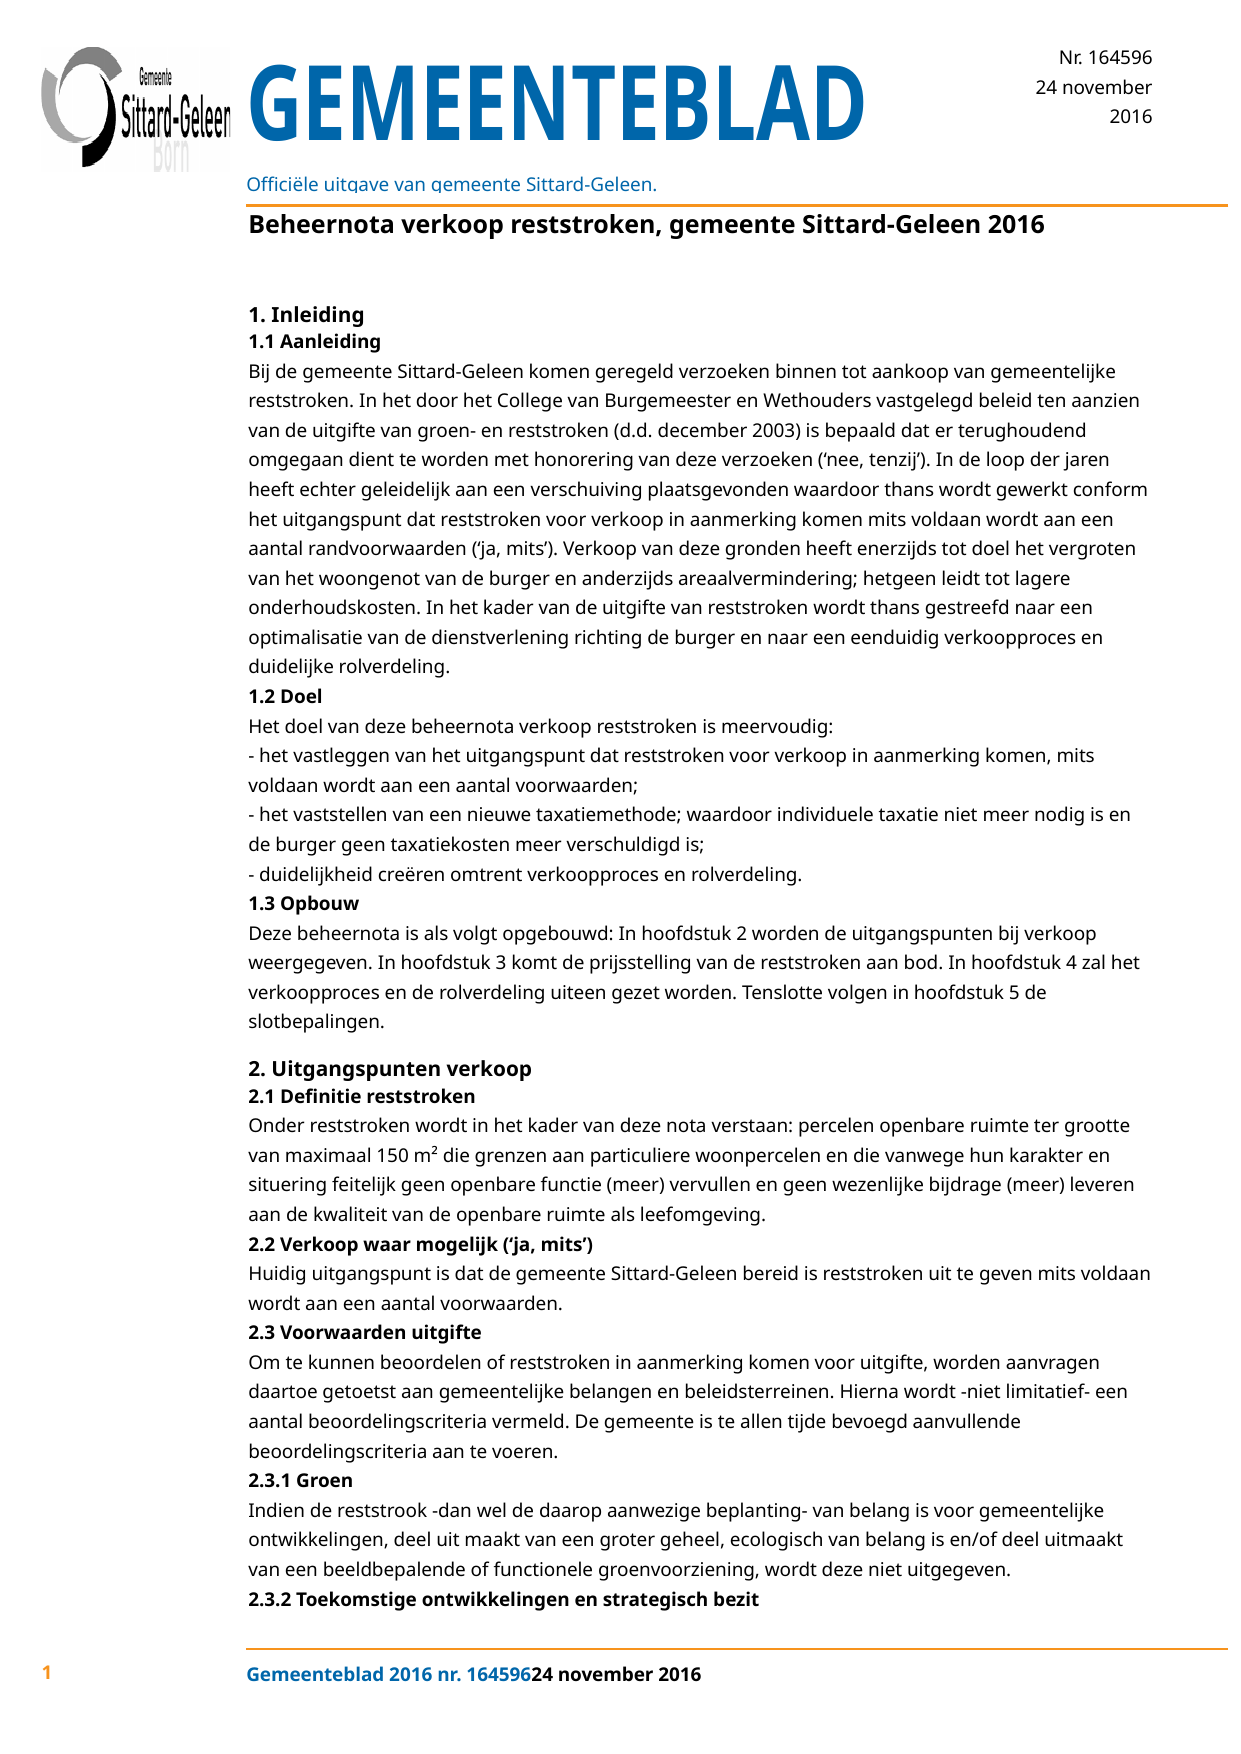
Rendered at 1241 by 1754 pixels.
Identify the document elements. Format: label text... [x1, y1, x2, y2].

text Huidig uitgangspunt is dat de gemeente Sittard-Geleen bereid is reststroken uit te geven mits voldaan wordt aan een aantal voorwaarden. [248, 1260, 1152, 1316]
text 1.2 Doel [248, 683, 1152, 709]
text - het vastleggen van het uitgangspunt dat reststroken voor verkoop in aanmerking komen, mits voldaan wordt aan een aantal voorwaarden; [248, 742, 1152, 798]
text Onder reststroken wordt in het kader van deze nota verstaan: percelen openbare ruimte ter grootte van maximaal 150 m² die grenzen aan particuliere woonpercelen en die vanwege hun karakter en situering feitelijk geen openbare functie (meer) vervullen en geen wezenlijke bijdrage (meer) leveren aan de kwaliteit van de openbare ruimte als leefomgeving. [248, 1112, 1152, 1227]
text Het doel van deze beheernota verkoop reststroken is meervoudig: [248, 713, 1152, 739]
text 2.3.2 Toekomstige ontwikkelingen en strategisch bezit [248, 1586, 1152, 1611]
text 2. Uitgangspunten verkoop [248, 1054, 1152, 1083]
text 1.3 Opbouw [248, 890, 1152, 916]
text 1. Inleiding [248, 300, 1152, 328]
text - duidelijkheid creëren omtrent verkoopproces en rolverdeling. [248, 861, 1152, 887]
text Om te kunnen beoordelen of reststroken in aanmerking komen voor uitgifte, worden aanvragen daartoe getoetst aan gemeentelijke belangen en beleidsterreinen. Hierna wordt -niet limitatief- een aantal beoordelingscriteria vermeld. De gemeente is te allen tijde bevoegd aanvullende beoordelingscriteria aan te voeren. [248, 1349, 1152, 1463]
text 2.1 Definitie reststroken [248, 1083, 1152, 1108]
text Bij de gemeente Sittard-Geleen komen geregeld verzoeken binnen tot aankoop van gemeentelijke reststroken. In het door het College van Burgemeester en Wethouders vastgelegd beleid ten aanzien van de uitgifte van groen- en reststroken (d.d. december 2003) is bepaald dat er terughoudend omgegaan dient te worden met honorering van deze verzoeken (‘nee, tenzij’). In de loop der jaren heeft echter geleidelijk aan een verschuiving plaatsgevonden waardoor thans wordt gewerkt conform het uitgangspunt dat reststroken voor verkoop in aanmerking komen mits voldaan wordt aan een aantal randvoorwaarden (‘ja, mits’). Verkoop van deze gronden heeft enerzijds tot doel het vergroten van het woongenot van de burger en anderzijds areaalvermindering; hetgeen leidt tot lagere onderhoudskosten. In het kader van de uitgifte van reststroken wordt thans gestreefd naar een optimalisatie van de dienstverlening richting de burger en naar een eenduidig verkoopproces en duidelijke rolverdeling. [248, 358, 1152, 679]
picture [41, 47, 231, 172]
text - het vaststellen van een nieuwe taxatiemethode; waardoor individuele taxatie niet meer nodig is en de burger geen taxatiekosten meer verschuldigd is; [248, 802, 1152, 857]
text Deze beheernota is als volgt opgebouwd: In hoofdstuk 2 worden de uitgangspunten bij verkoop weergegeven. In hoofdstuk 3 komt de prijsstelling van de reststroken aan bod. In hoofdstuk 4 zal het verkoopproces en de rolverdeling uiteen gezet worden. Tenslotte volgen in hoofdstuk 5 de slotbepalingen. [248, 920, 1152, 1034]
text 2.3 Voorwaarden uitgifte [248, 1319, 1152, 1345]
text Beheernota verkoop reststroken, gemeente Sittard-Geleen 2016 [248, 207, 1152, 241]
text Indien de reststrook -dan wel de daarop aanwezige beplanting- van belang is voor gemeentelijke ontwikkelingen, deel uit maakt van een groter geheel, ecologisch van belang is en/of deel uitmaakt van een beeldbepalende of functionele groenvoorziening, wordt deze niet uitgegeven. [248, 1497, 1152, 1582]
text 2.2 Verkoop waar mogelijk (‘ja, mits’) [248, 1231, 1152, 1256]
text 2.3.1 Groen [248, 1467, 1152, 1493]
text 1.1 Aanleiding [248, 328, 1152, 354]
